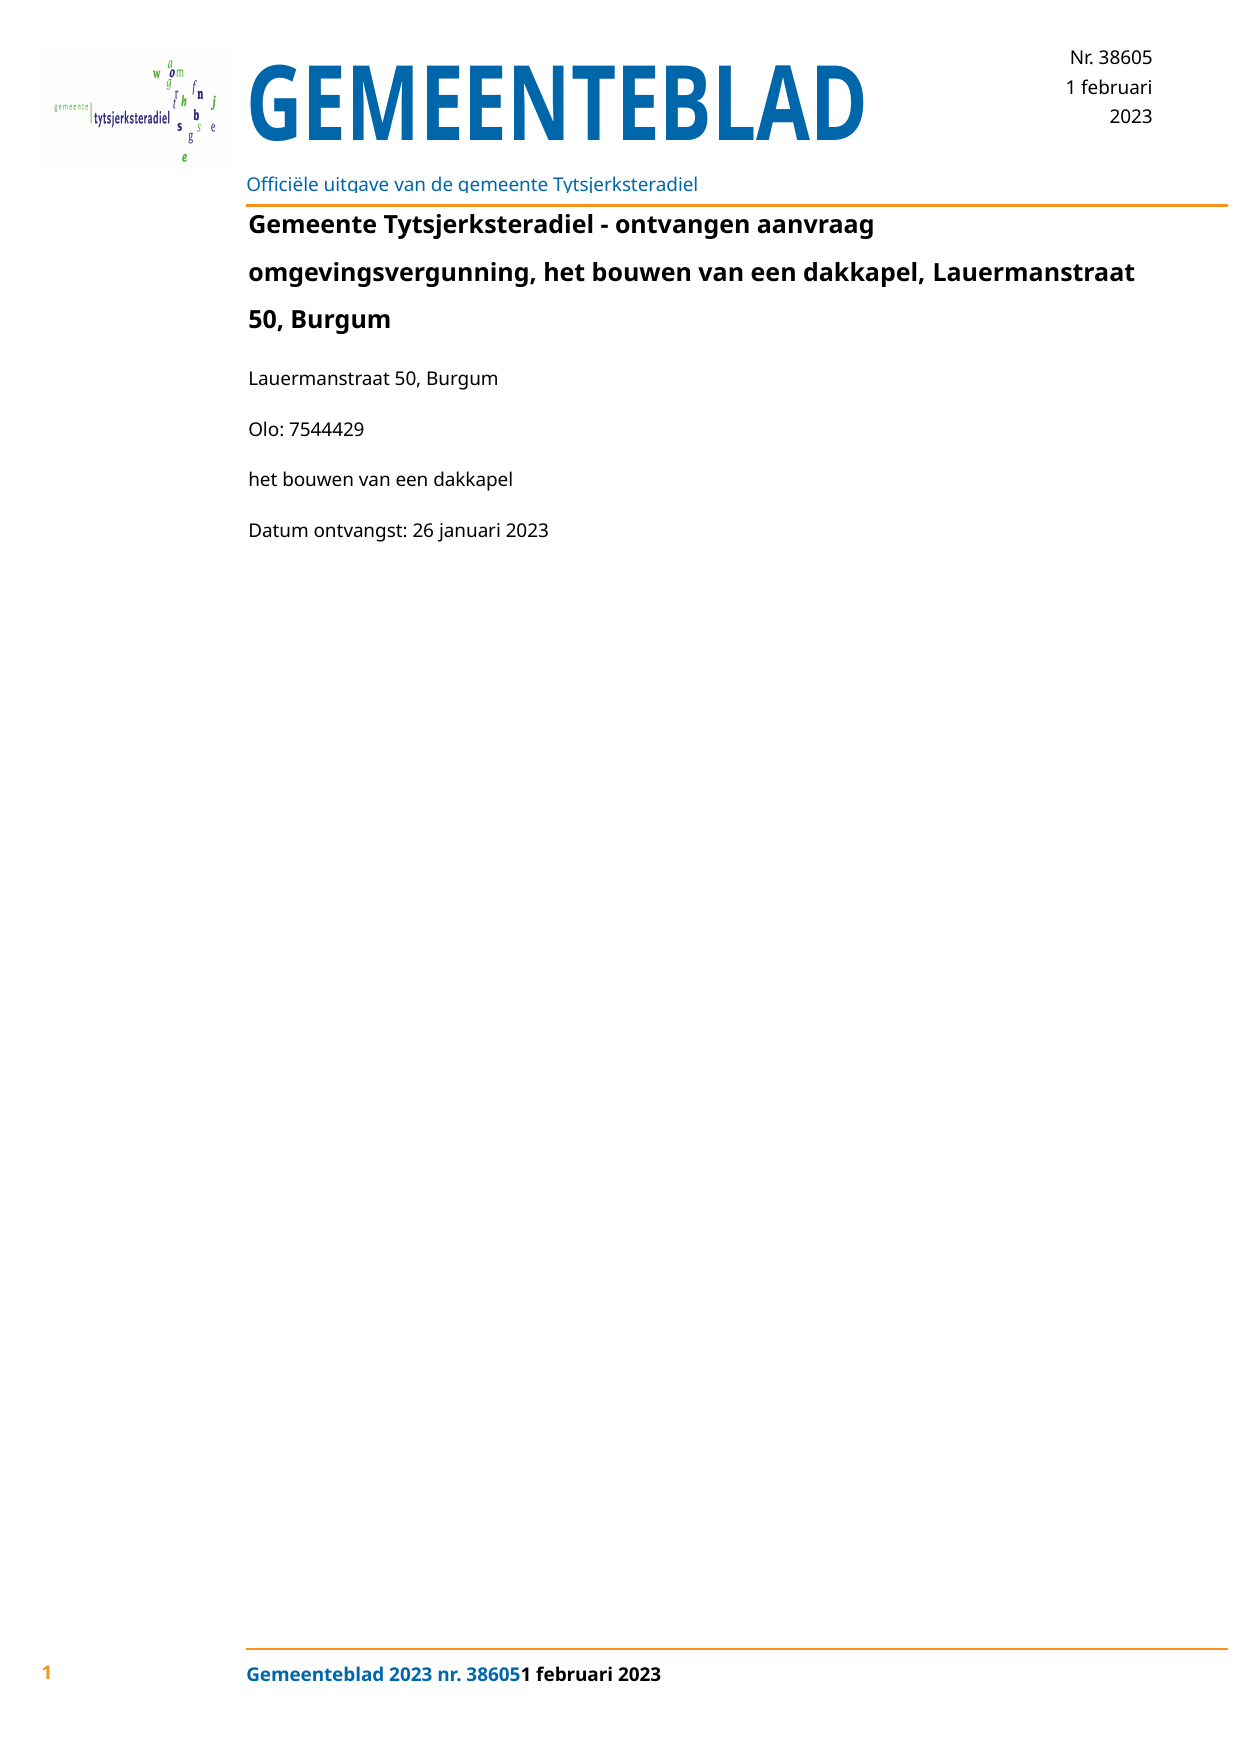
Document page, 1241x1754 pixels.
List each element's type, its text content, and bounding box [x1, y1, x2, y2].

text Lauermanstraat 50, Burgum [248, 366, 1152, 391]
picture [41, 47, 231, 172]
text Gemeente Tytsjerksteradiel - ontvangen aanvraag omgevingsvergunning, het bouwen van een dakkapel, Lauermanstraat 50, Burgum [248, 207, 1152, 336]
text Datum ontvangst: 26 januari 2023 [248, 517, 1152, 542]
text Olo: 7544429 [248, 416, 1152, 442]
text het bouwen van een dakkapel [248, 466, 1152, 492]
